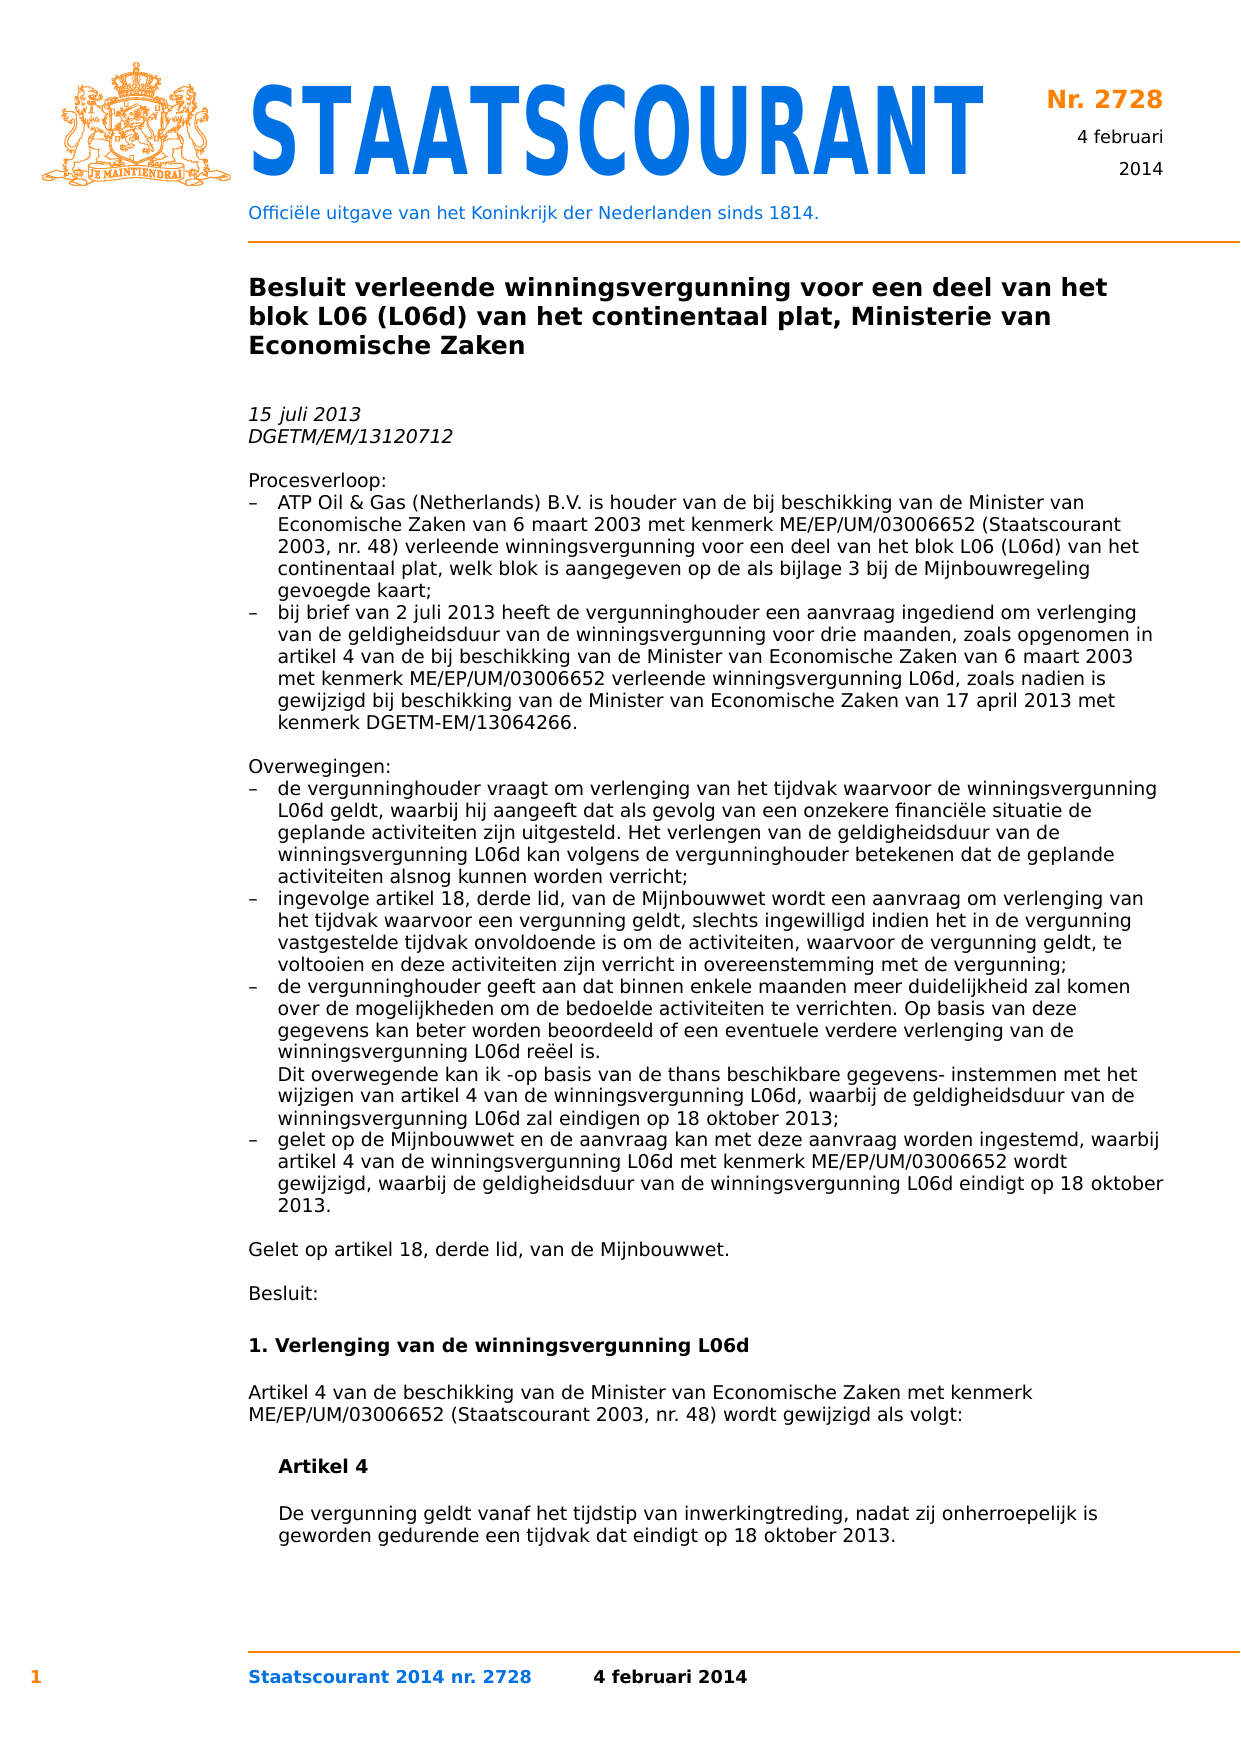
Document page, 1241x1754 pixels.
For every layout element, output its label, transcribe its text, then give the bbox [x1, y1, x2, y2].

text Artikel 4 van de beschikking van de Minister van Economische Zaken met kenmerk ME/EP/UM/03006652 (Staatscourant 2003, nr. 48) wordt gewijzigd als volgt: [248, 1382, 1163, 1426]
text Dit overwegende kan ik -op basis van de thans beschikbare gegevens- instemmen met het wijzigen van artikel 4 van de winningsvergunning L06d, waarbij de geldigheidsduur van de winningsvergunning L06d zal eindigen op 18 oktober 2013; [277, 1063, 1163, 1129]
text DGETM/EM/13120712 [248, 426, 1163, 448]
table_cell Officiële uitgave van het Koninkrijk der Nederlanden sinds 1814. [248, 203, 1240, 241]
text – de vergunninghouder vraagt om verlenging van het tijdvak waarvoor de winningsvergunning L06d geldt, waarbij hij aangeeft dat als gevolg van een onzekere financiële situatie de geplande activiteiten zijn uitgesteld. Het verlengen van de geldigheidsduur van de winningsvergunning L06d kan volgens de vergunninghouder betekenen dat de geplande activiteiten alsnog kunnen worden verricht; [248, 778, 1163, 888]
text De vergunning geldt vanaf het tijdstip van inwerkingtreding, nadat zij onherroepelijk is geworden gedurende een tijdvak dat eindigt op 18 oktober 2013. [278, 1503, 1163, 1547]
subtitle Artikel 4 [278, 1456, 1163, 1478]
subtitle 1. Verlenging van de winningsvergunning L06d [248, 1335, 1163, 1357]
subtitle Besluit verleende winningsvergunning voor een deel van het blok L06 (L06d) van het continentaal plat, Ministerie van Economische Zaken [248, 273, 1163, 361]
table_header [25, 62, 248, 241]
table_header STAATSCOURANT [248, 62, 998, 203]
text Procesverloop: [248, 470, 1163, 492]
text – ATP Oil & Gas (Netherlands) B.V. is houder van de bij beschikking van de Minister van Economische Zaken van 6 maart 2003 met kenmerk ME/EP/UM/03006652 (Staatscourant 2003, nr. 48) verleende winningsvergunning voor een deel van het blok L06 (L06d) van het continentaal plat, welk blok is aangegeven op de als bijlage 3 bij de Mijnbouwregeling gevoegde kaart; [248, 492, 1163, 602]
text – bij brief van 2 juli 2013 heeft de vergunninghouder een aanvraag ingediend om verlenging van de geldigheidsduur van de winningsvergunning voor drie maanden, zoals opgenomen in artikel 4 van de bij beschikking van de Minister van Economische Zaken van 6 maart 2003 met kenmerk ME/EP/UM/03006652 verleende winningsvergunning L06d, zoals nadien is gewijzigd bij beschikking van de Minister van Economische Zaken van 17 april 2013 met kenmerk DGETM-EM/13064266. [248, 602, 1163, 734]
text – de vergunninghouder geeft aan dat binnen enkele maanden meer duidelijkheid zal komen over de mogelijkheden om de bedoelde activiteiten te verrichten. Op basis van deze gegevens kan beter worden beoordeeld of een eventuele verdere verlenging van de winningsvergunning L06d reëel is. [248, 976, 1163, 1063]
text Overwegingen: [248, 756, 1163, 778]
table_header Nr. 2728 [998, 62, 1240, 121]
picture [41, 62, 231, 186]
text 15 juli 2013 [248, 404, 1163, 426]
text Besluit: [248, 1283, 1163, 1305]
text – gelet op de Mijnbouwwet en de aanvraag kan met deze aanvraag worden ingestemd, waarbij artikel 4 van de winningsvergunning L06d met kenmerk ME/EP/UM/03006652 wordt gewijzigd, waarbij de geldigheidsduur van de winningsvergunning L06d eindigt op 18 oktober 2013. [248, 1129, 1163, 1217]
table_cell 4 februari [998, 121, 1240, 153]
table_cell 2014 [998, 153, 1240, 203]
text – ingevolge artikel 18, derde lid, van de Mijnbouwwet wordt een aanvraag om verlenging van het tijdvak waarvoor een vergunning geldt, slechts ingewilligd indien het in de vergunning vastgestelde tijdvak onvoldoende is om de activiteiten, waarvoor de vergunning geldt, te voltooien en deze activiteiten zijn verricht in overeenstemming met de vergunning; [248, 888, 1163, 976]
text Gelet op artikel 18, derde lid, van de Mijnbouwwet. [248, 1239, 1163, 1261]
